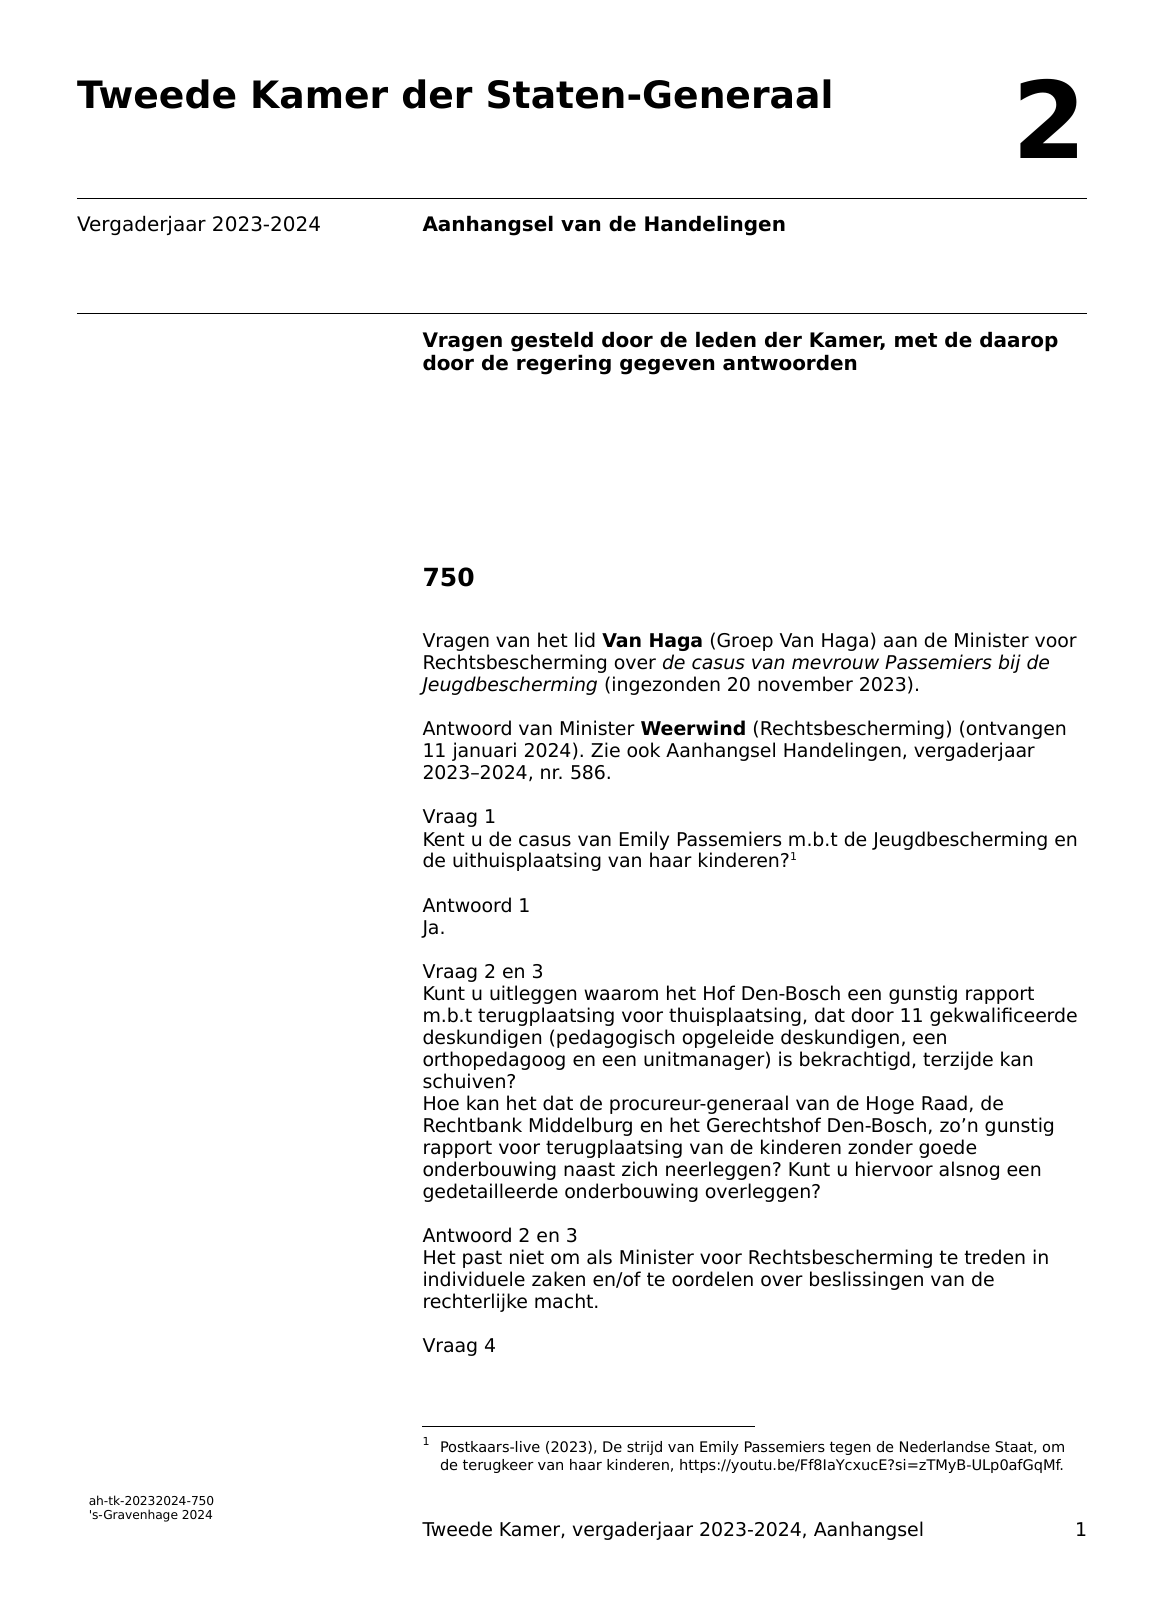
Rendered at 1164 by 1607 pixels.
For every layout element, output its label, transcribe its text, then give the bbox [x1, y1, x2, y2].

table_header 2 [886, 59, 1087, 198]
text Postkaars-live (2023), De strijd van Emily Passemiers tegen de Nederlandse Staat, om de terugkeer van haar kinderen, https://youtu.be/Ff8IaYcxucE?si=zTMyB-ULp0afGqMf. [422, 1435, 1087, 1474]
table_cell Vragen gesteld door de leden der Kamer, met de daarop door de regering gegeven antwoorden [422, 314, 1087, 375]
text Antwoord van Minister Weerwind (Rechtsbescherming) (ontvangen 11 januari 2024). Zie ook Aanhangsel Handelingen, vergaderjaar 2023–2024, nr. 586. [422, 718, 1087, 784]
table_cell [77, 314, 422, 375]
text Antwoord 2 en 3 [422, 1225, 1087, 1247]
text Ja. [422, 917, 1087, 938]
text Vraag 1 [422, 806, 1087, 828]
text Hoe kan het dat de procureur-generaal van de Hoge Raad, de Rechtbank Middelburg en het Gerechtshof Den-Bosch, zo’n gunstig rapport voor terugplaatsing van de kinderen zonder goede onderbouwing naast zich neerleggen? Kunt u hiervoor alsnog een gedetailleerde onderbouwing overleggen? [422, 1093, 1087, 1202]
text Kent u de casus van Emily Passemiers m.b.t de Jeugdbescherming en de uithuisplaatsing van haar kinderen? [422, 828, 1087, 872]
table_cell Aanhangsel van de Handelingen [422, 199, 1087, 313]
text Vragen van het lid Van Haga (Groep Van Haga) aan de Minister voor Rechtsbescherming over de casus van mevrouw Passemiers bij de Jeugdbescherming (ingezonden 20 november 2023). [422, 630, 1087, 696]
text Het past niet om als Minister voor Rechtsbescherming te treden in individuele zaken en/of te oordelen over beslissingen van de rechterlijke macht. [422, 1247, 1087, 1313]
table_header Tweede Kamer der Staten-Generaal [77, 59, 886, 198]
text Antwoord 1 [422, 894, 1087, 917]
text 's-Gravenhage 2024 [88, 1508, 323, 1522]
text Vraag 4 [422, 1335, 1087, 1357]
text Vraag 2 en 3 [422, 961, 1087, 983]
table_cell Vergaderjaar 2023-2024 [77, 199, 422, 313]
text Kunt u uitleggen waarom het Hof Den-Bosch een gunstig rapport m.b.t terugplaatsing voor thuisplaatsing, dat door 11 gekwalificeerde deskundigen (pedagogisch opgeleide deskundigen, een orthopedagoog en een unitmanager) is bekrachtigd, terzijde kan schuiven? [422, 983, 1087, 1093]
text 750 [422, 563, 1087, 592]
text ah-tk-20232024-750 [88, 1494, 323, 1508]
